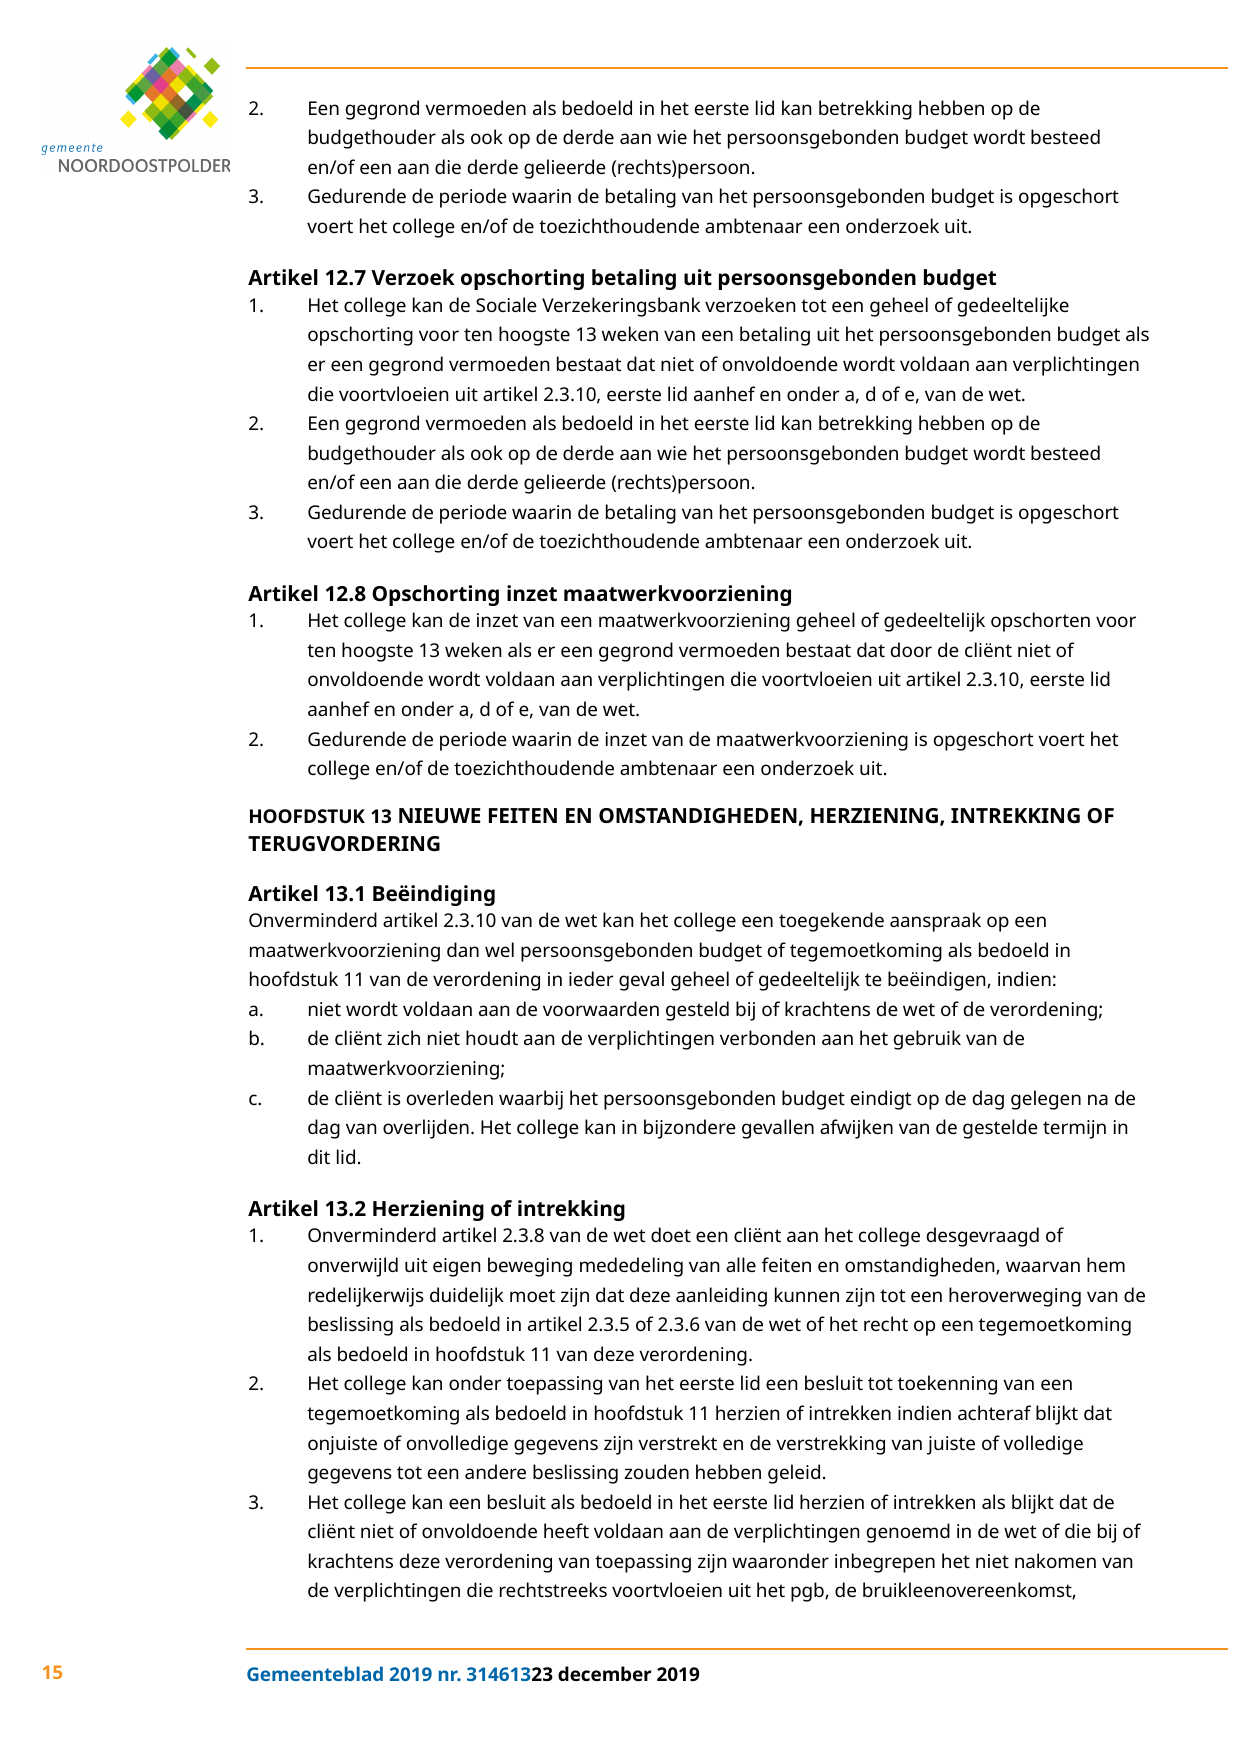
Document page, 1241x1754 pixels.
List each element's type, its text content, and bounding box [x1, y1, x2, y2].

list niet wordt voldaan aan de voorwaarden gesteld bij of krachtens de wet of de verordening; [248, 996, 1152, 1022]
picture [41, 47, 231, 172]
text Artikel 13.2 Herziening of intrekking [248, 1194, 1152, 1223]
text Artikel 12.7 Verzoek opschorting betaling uit persoonsgebonden budget [248, 263, 1152, 292]
list Het college kan een besluit als bedoeld in het eerste lid herzien of intrekken als blijkt dat de cliënt niet of onvoldoende heeft voldaan aan de verplichtingen genoemd in de wet of die bij of krachtens deze verordening van toepassing zijn waaronder inbegrepen het niet nakomen van de verplichtingen die rechtstreeks voortvloeien uit het pgb, de bruikleenovereenkomst, [248, 1489, 1152, 1603]
list Gedurende de periode waarin de inzet van de maatwerkvoorziening is opgeschort voert het college en/of de toezichthoudende ambtenaar een onderzoek uit. [248, 726, 1152, 781]
list Het college kan onder toepassing van het eerste lid een besluit tot toekenning van een tegemoetkoming als bedoeld in hoofdstuk 11 herzien of intrekken indien achteraf blijkt dat onjuiste of onvolledige gegevens zijn verstrekt en de verstrekking van juiste of volledige gegevens tot een andere beslissing zouden hebben geleid. [248, 1371, 1152, 1485]
text Artikel 13.1 Beëindiging [248, 879, 1152, 907]
list Een gegrond vermoeden als bedoeld in het eerste lid kan betrekking hebben op de budgethouder als ook op de derde aan wie het persoonsgebonden budget wordt besteed en/of een aan die derde gelieerde (rechts)persoon. [248, 95, 1152, 180]
list Gedurende de periode waarin de betaling van het persoonsgebonden budget is opgeschort voert het college en/of de toezichthoudende ambtenaar een onderzoek uit. [248, 499, 1152, 554]
list de cliënt is overleden waarbij het persoonsgebonden budget eindigt op de dag gelegen na de dag van overlijden. Het college kan in bijzondere gevallen afwijken van de gestelde termijn in dit lid. [248, 1085, 1152, 1169]
list Het college kan de inzet van een maatwerkvoorziening geheel of gedeeltelijk opschorten voor ten hoogste 13 weken als er een gegrond vermoeden bestaat dat door de cliënt niet of onvoldoende wordt voldaan aan verplichtingen die voortvloeien uit artikel 2.3.10, eerste lid aanhef en onder a, d of e, van de wet. [248, 607, 1152, 722]
text HOOFDSTUK 13 NIEUWE FEITEN EN OMSTANDIGHEDEN, HERZIENING, INTREKKING OF TERUGVORDERING [248, 801, 1152, 858]
text Artikel 12.8 Opschorting inzet maatwerkvoorziening [248, 579, 1152, 607]
list de cliënt zich niet houdt aan de verplichtingen verbonden aan het gebruik van de maatwerkvoorziening; [248, 1026, 1152, 1081]
list Onverminderd artikel 2.3.8 van de wet doet een cliënt aan het college desgevraagd of onverwijld uit eigen beweging mededeling van alle feiten en omstandigheden, waarvan hem redelijkerwijs duidelijk moet zijn dat deze aanleiding kunnen zijn tot een heroverweging van de beslissing als bedoeld in artikel 2.3.5 of 2.3.6 van de wet of het recht op een tegemoetkoming als bedoeld in hoofdstuk 11 van deze verordening. [248, 1223, 1152, 1367]
list Een gegrond vermoeden als bedoeld in het eerste lid kan betrekking hebben op de budgethouder als ook op de derde aan wie het persoonsgebonden budget wordt besteed en/of een aan die derde gelieerde (rechts)persoon. [248, 410, 1152, 495]
text Onverminderd artikel 2.3.10 van de wet kan het college een toegekende aanspraak op een maatwerkvoorziening dan wel persoonsgebonden budget of tegemoetkoming als bedoeld in hoofdstuk 11 van de verordening in ieder geval geheel of gedeeltelijk te beëindigen, indien: [248, 907, 1152, 992]
list Gedurende de periode waarin de betaling van het persoonsgebonden budget is opgeschort voert het college en/of de toezichthoudende ambtenaar een onderzoek uit. [248, 183, 1152, 239]
list Het college kan de Sociale Verzekeringsbank verzoeken tot een geheel of gedeeltelijke opschorting voor ten hoogste 13 weken van een betaling uit het persoonsgebonden budget als er een gegrond vermoeden bestaat dat niet of onvoldoende wordt voldaan aan verplichtingen die voortvloeien uit artikel 2.3.10, eerste lid aanhef en onder a, d of e, van de wet. [248, 292, 1152, 406]
